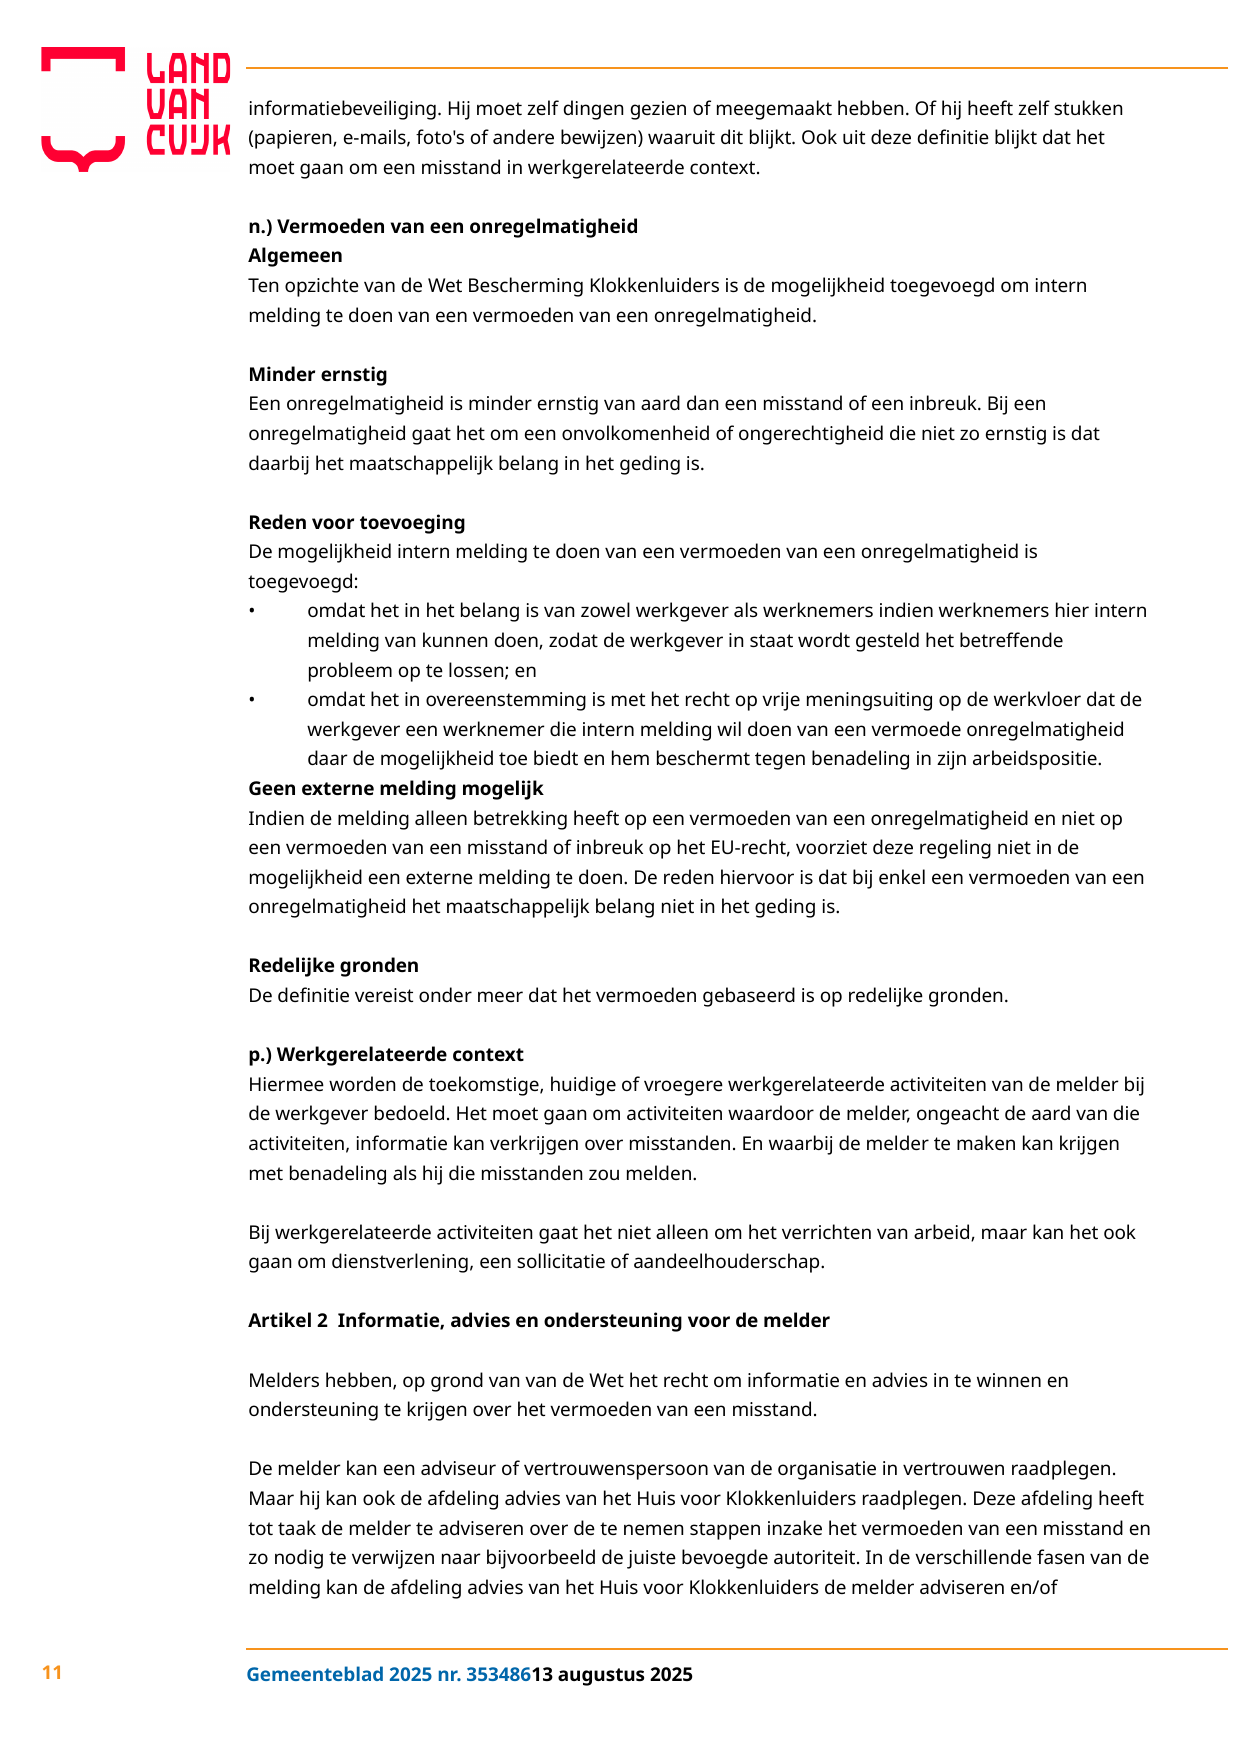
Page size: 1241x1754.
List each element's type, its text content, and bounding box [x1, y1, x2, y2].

text Een onregelmatigheid is minder ernstig van aard dan een misstand of een inbreuk. Bij een onregelmatigheid gaat het om een onvolkomenheid of ongerechtigheid die niet zo ernstig is dat daarbij het maatschappelijk belang in het geding is. [248, 391, 1152, 476]
text n.) Vermoeden van een onregelmatigheid [248, 213, 1152, 239]
text Algemeen [248, 243, 1152, 268]
text Artikel 2 Informatie, advies en ondersteuning voor de melder [248, 1308, 1152, 1333]
text Geen externe melding mogelijk [248, 775, 1152, 801]
text p.) Werkgerelateerde context [248, 1041, 1152, 1067]
text Redelijke gronden [248, 953, 1152, 978]
picture [41, 47, 231, 172]
list omdat het in overeenstemming is met het recht op vrije meningsuiting op de werkvloer dat de werkgever een werknemer die intern melding wil doen van een vermoede onregelmatigheid daar de mogelijkheid toe biedt en hem beschermt tegen benadeling in zijn arbeidspositie. [248, 686, 1152, 771]
text De definitie vereist onder meer dat het vermoeden gebaseerd is op redelijke gronden. [248, 982, 1152, 1008]
text Hiermee worden de toekomstige, huidige of vroegere werkgerelateerde activiteiten van de melder bij de werkgever bedoeld. Het moet gaan om activiteiten waardoor de melder, ongeacht de aard van die activiteiten, informatie kan verkrijgen over misstanden. En waarbij de melder te maken kan krijgen met benadeling als hij die misstanden zou melden. [248, 1071, 1152, 1186]
text Bij werkgerelateerde activiteiten gaat het niet alleen om het verrichten van arbeid, maar kan het ook gaan om dienstverlening, een sollicitatie of aandeelhouderschap. [248, 1219, 1152, 1274]
list omdat het in het belang is van zowel werkgever als werknemers indien werknemers hier intern melding van kunnen doen, zodat de werkgever in staat wordt gesteld het betreffende probleem op te lossen; en [248, 598, 1152, 683]
text De mogelijkheid intern melding te doen van een vermoeden van een onregelmatigheid is toegevoegd: [248, 538, 1152, 594]
text informatiebeveiliging. Hij moet zelf dingen gezien of meegemaakt hebben. Of hij heeft zelf stukken (papieren, e-mails, foto's of andere bewijzen) waaruit dit blijkt. Ook uit deze definitie blijkt dat het moet gaan om een misstand in werkgerelateerde context. [248, 95, 1152, 180]
text Minder ernstig [248, 361, 1152, 387]
text Ten opzichte van de Wet Bescherming Klokkenluiders is de mogelijkheid toegevoegd om intern melding te doen van een vermoeden van een onregelmatigheid. [248, 272, 1152, 328]
text Reden voor toevoeging [248, 509, 1152, 535]
text Melders hebben, op grond van van de Wet het recht om informatie en advies in te winnen en ondersteuning te krijgen over het vermoeden van een misstand. [248, 1367, 1152, 1422]
text Indien de melding alleen betrekking heeft op een vermoeden van een onregelmatigheid en niet op een vermoeden van een misstand of inbreuk op het EU-recht, voorziet deze regeling niet in de mogelijkheid een externe melding te doen. De reden hiervoor is dat bij enkel een vermoeden van een onregelmatigheid het maatschappelijk belang niet in het geding is. [248, 805, 1152, 919]
text De melder kan een adviseur of vertrouwenspersoon van de organisatie in vertrouwen raadplegen. Maar hij kan ook de afdeling advies van het Huis voor Klokkenluiders raadplegen. Deze afdeling heeft tot taak de melder te adviseren over de te nemen stappen inzake het vermoeden van een misstand en zo nodig te verwijzen naar bijvoorbeeld de juiste bevoegde autoriteit. In de verschillende fasen van de melding kan de afdeling advies van het Huis voor Klokkenluiders de melder adviseren en/of [248, 1456, 1152, 1600]
